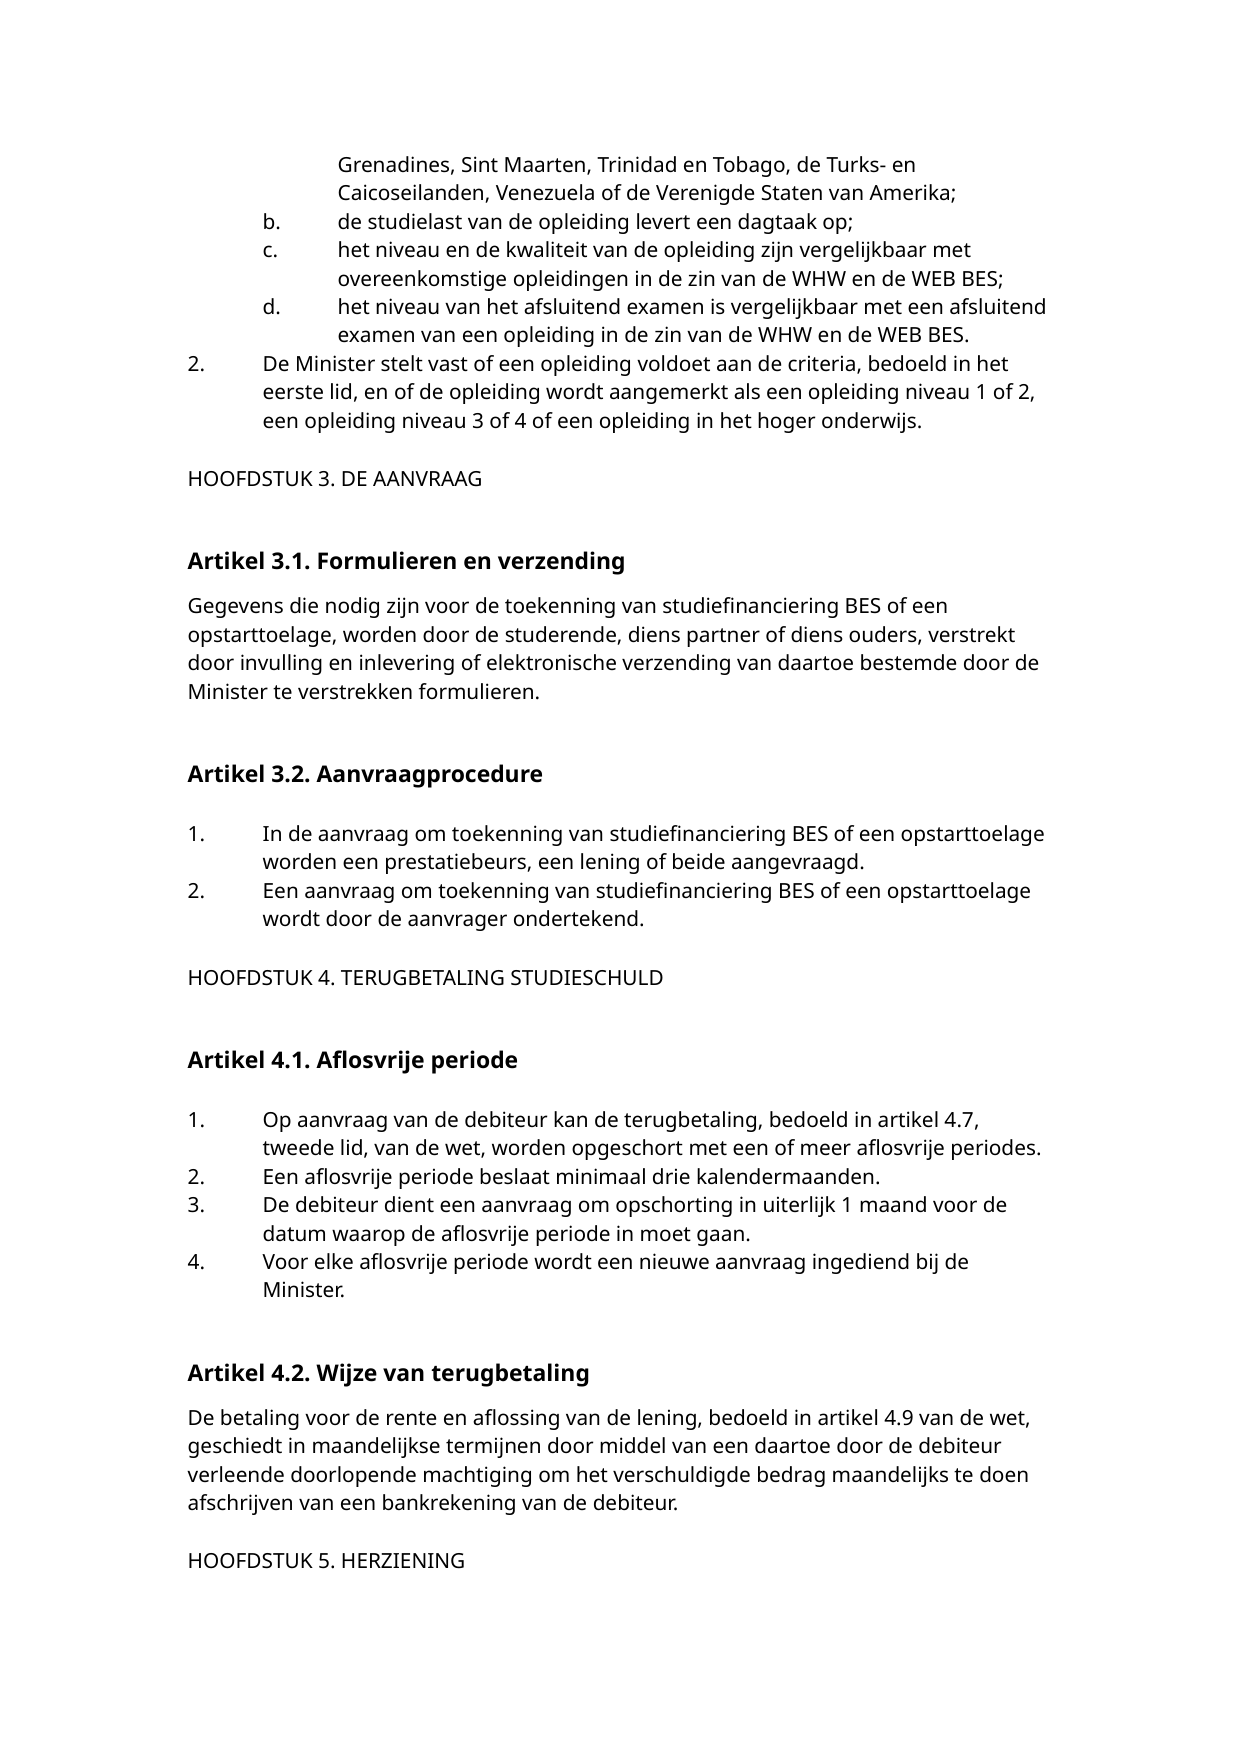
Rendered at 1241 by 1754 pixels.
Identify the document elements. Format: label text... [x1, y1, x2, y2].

list De debiteur dient een aanvraag om opschorting in uiterlijk 1 maand voor de datum waarop de aflosvrije periode in moet gaan. [187, 1190, 1053, 1247]
list Grenadines, Sint Maarten, Trinidad en Tobago, de Turks- en Caicoseilanden, Venezuela of de Verenigde Staten van Amerika; [262, 150, 1053, 207]
list Op aanvraag van de debiteur kan de terugbetaling, bedoeld in artikel 4.7, tweede lid, van de wet, worden opgeschort met een of meer aflosvrije periodes. [187, 1105, 1053, 1162]
subtitle Artikel 4.2. Wijze van terugbetaling [187, 1357, 1053, 1388]
subtitle Artikel 4.1. Aflosvrije periode [187, 1044, 1053, 1075]
list De Minister stelt vast of een opleiding voldoet aan de criteria, bedoeld in het eerste lid, en of de opleiding wordt aangemerkt als een opleiding niveau 1 of 2, een opleiding niveau 3 of 4 of een opleiding in het hoger onderwijs. [187, 349, 1053, 434]
text Gegevens die nodig zijn voor de toekenning van studiefinanciering BES of een opstarttoelage, worden door de studerende, diens partner of diens ouders, verstrekt door invulling en inlevering of elektronische verzending van daartoe bestemde door de Minister te verstrekken formulieren. [187, 592, 1053, 705]
subtitle Artikel 3.1. Formulieren en verzending [187, 545, 1053, 577]
list In de aanvraag om toekenning van studiefinanciering BES of een opstarttoelage worden een prestatiebeurs, een lening of beide aangevraagd. [187, 819, 1053, 876]
list het niveau van het afsluitend examen is vergelijkbaar met een afsluitend examen van een opleiding in de zin van de WHW en de WEB BES. [262, 292, 1053, 349]
subtitle HOOFDSTUK 5. HERZIENING [187, 1547, 1053, 1575]
subtitle HOOFDSTUK 3. DE AANVRAAG [187, 464, 1053, 493]
list Een aflosvrije periode beslaat minimaal drie kalendermaanden. [187, 1162, 1053, 1190]
subtitle HOOFDSTUK 4. TERUGBETALING STUDIESCHULD [187, 963, 1053, 991]
subtitle Artikel 3.2. Aanvraagprocedure [187, 758, 1053, 789]
list Voor elke aflosvrije periode wordt een nieuwe aanvraag ingediend bij de Minister. [187, 1247, 1053, 1304]
text De betaling voor de rente en aflossing van de lening, bedoeld in artikel 4.9 van de wet, geschiedt in maandelijkse termijnen door middel van een daartoe door de debiteur verleende doorlopende machtiging om het verschuldigde bedrag maandelijks te doen afschrijven van een bankrekening van de debiteur. [187, 1403, 1053, 1517]
list de studielast van de opleiding levert een dagtaak op; [262, 207, 1053, 235]
list het niveau en de kwaliteit van de opleiding zijn vergelijkbaar met overeenkomstige opleidingen in de zin van de WHW en de WEB BES; [262, 235, 1053, 292]
list Een aanvraag om toekenning van studiefinanciering BES of een opstarttoelage wordt door de aanvrager ondertekend. [187, 876, 1053, 933]
